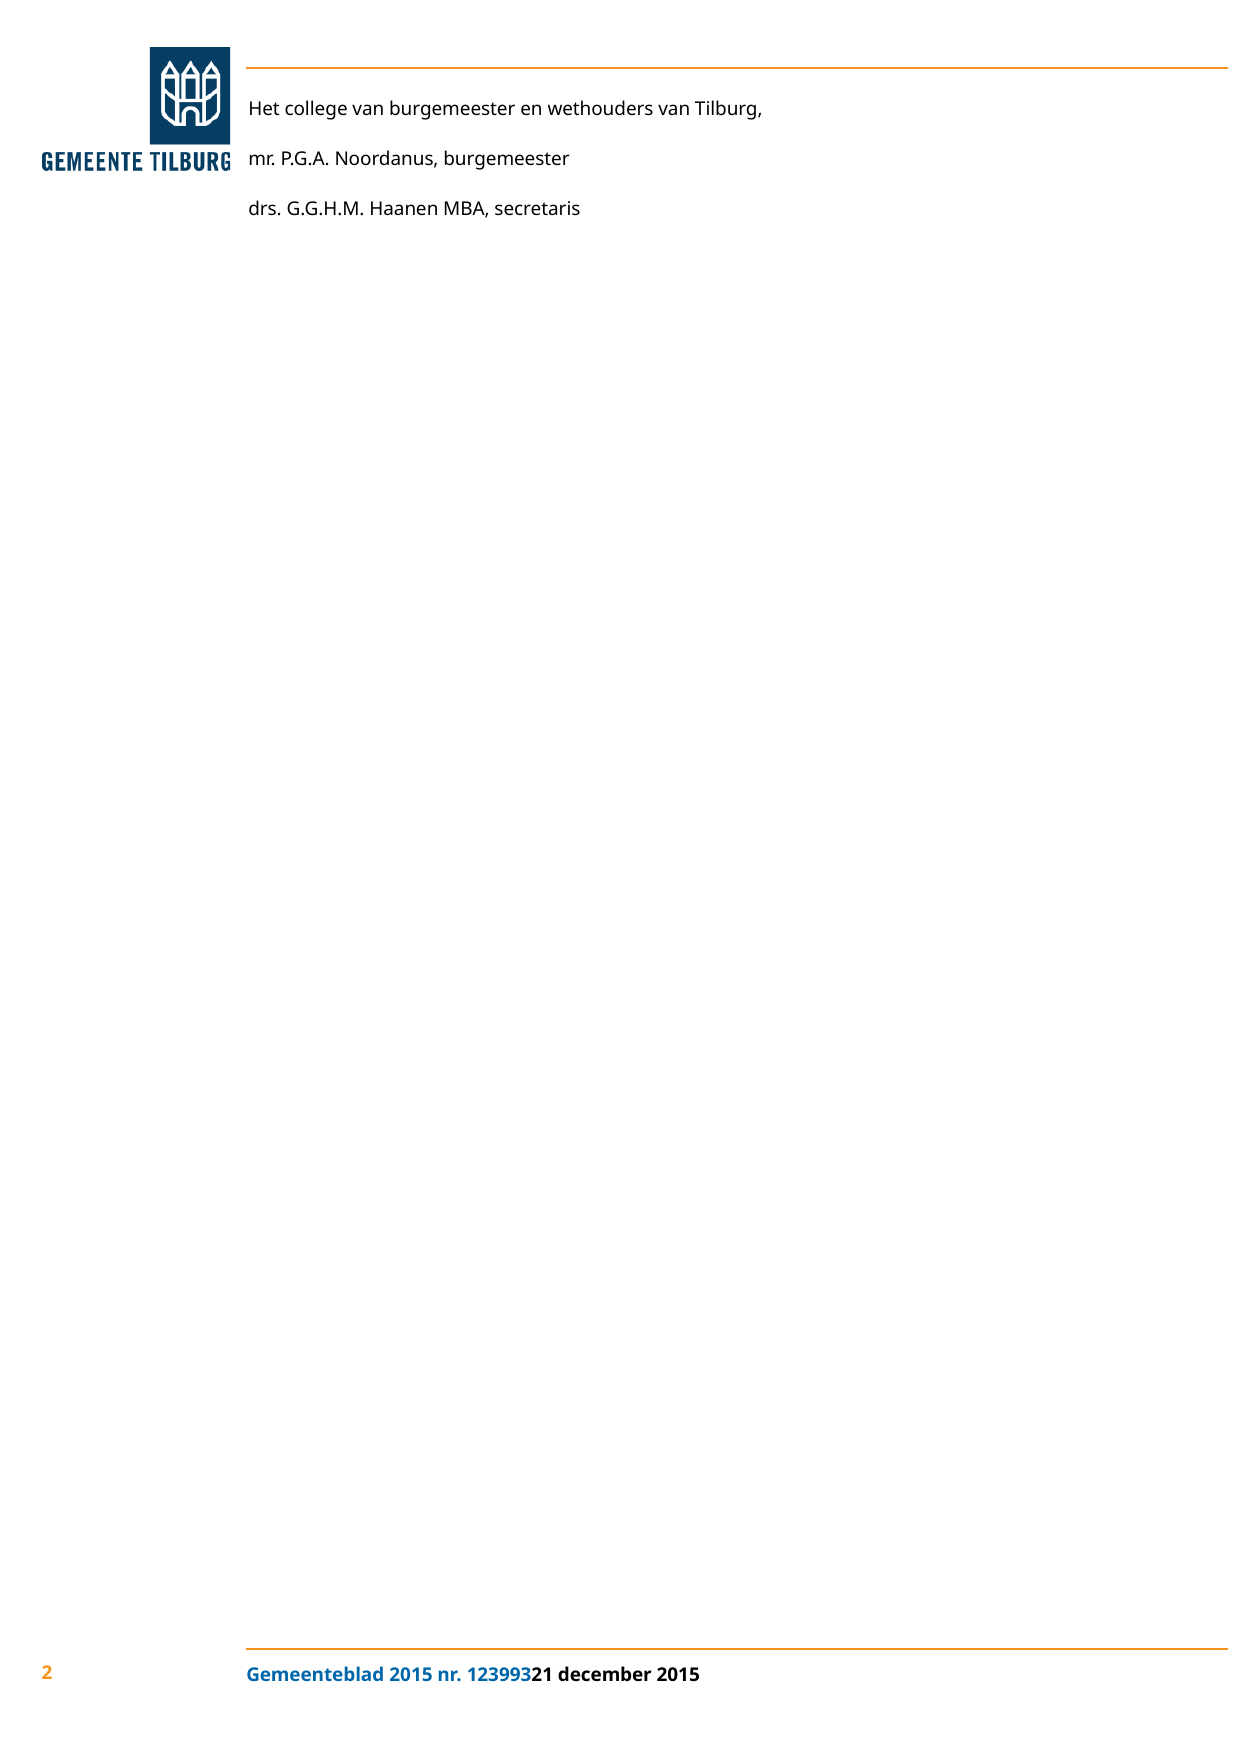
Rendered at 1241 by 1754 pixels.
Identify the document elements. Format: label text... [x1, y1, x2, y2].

text mr. P.G.A. Noordanus, burgemeester [248, 145, 1152, 171]
text Het college van burgemeester en wethouders van Tilburg, [248, 95, 1152, 121]
picture [41, 47, 231, 172]
text drs. G.G.H.M. Haanen MBA, secretaris [248, 196, 1152, 221]
